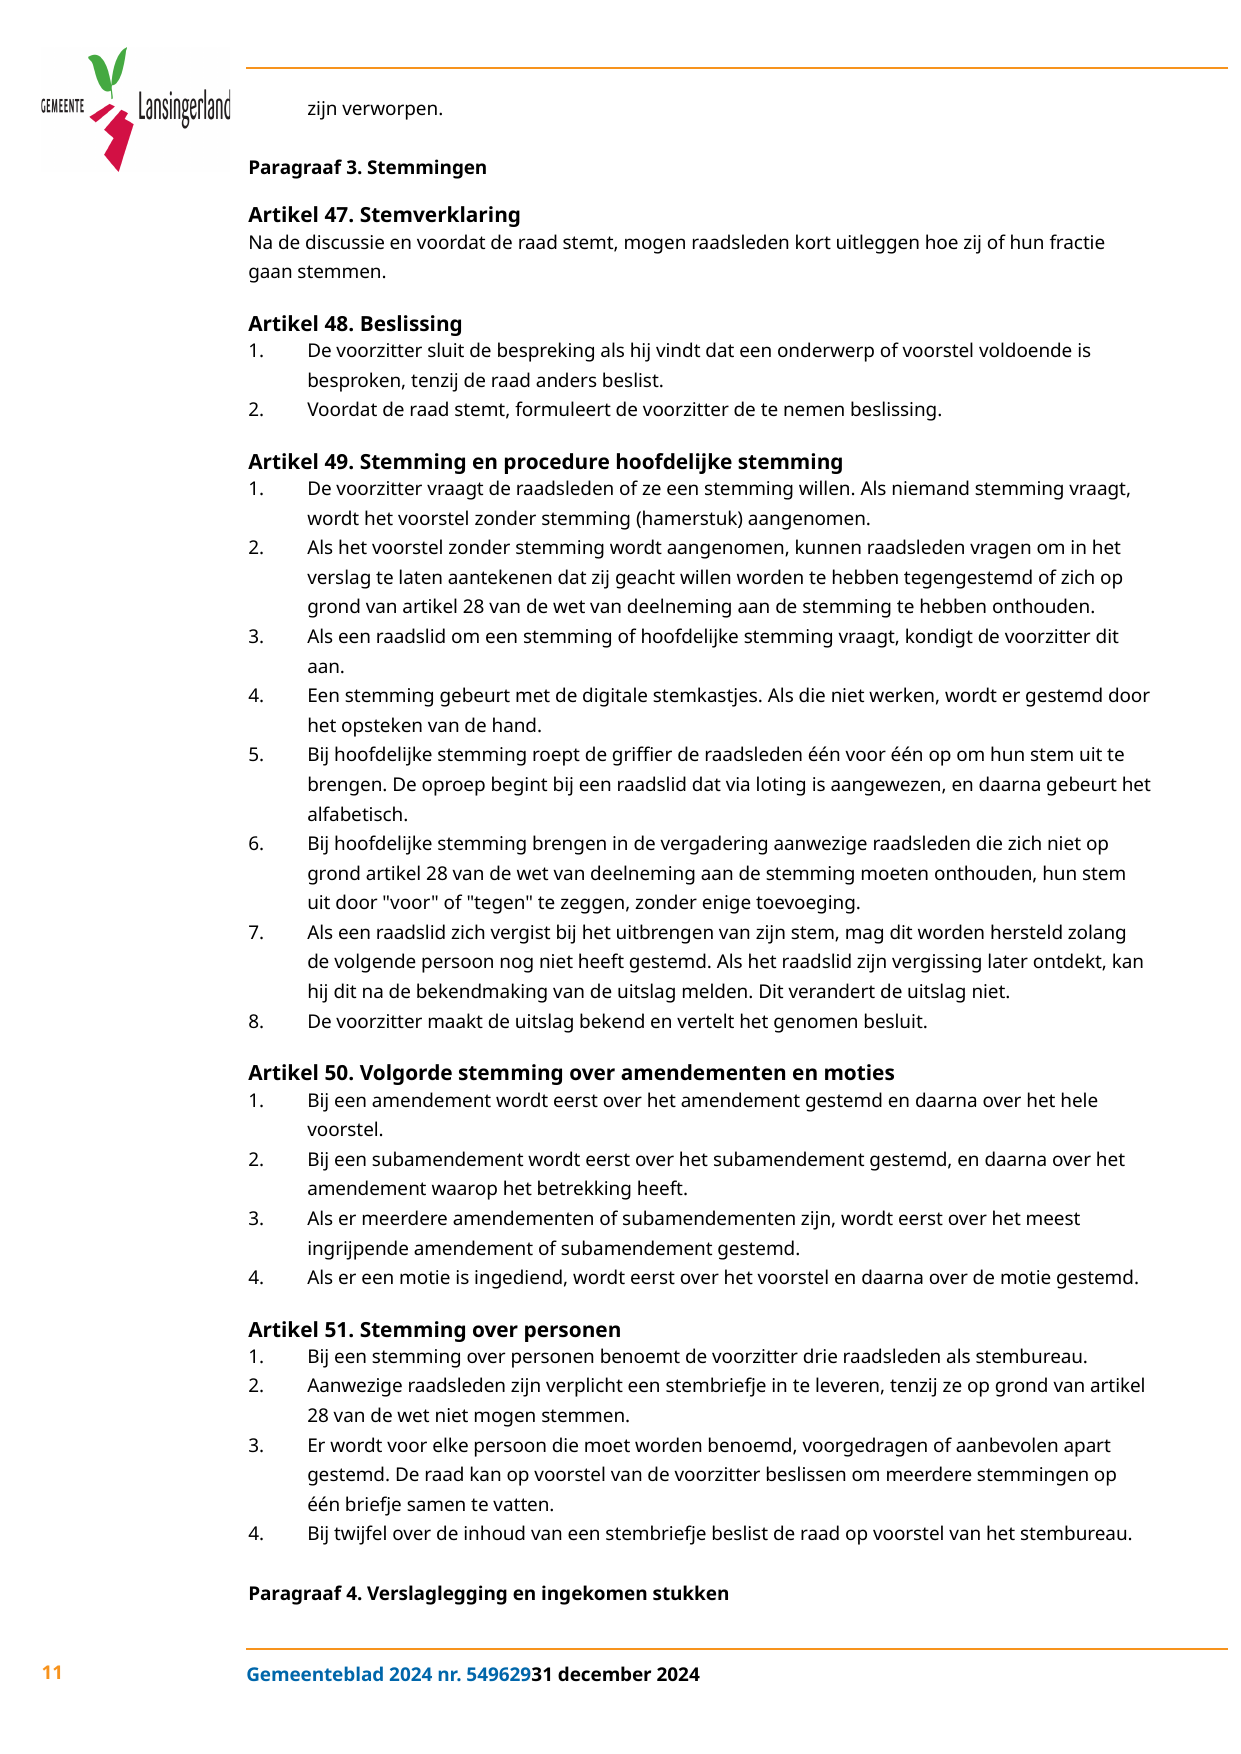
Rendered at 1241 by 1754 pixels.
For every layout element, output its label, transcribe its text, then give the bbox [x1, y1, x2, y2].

list Bij twijfel over de inhoud van een stembriefje beslist de raad op voorstel van het stembureau. [248, 1521, 1152, 1546]
list Als een raadslid om een stemming of hoofdelijke stemming vraagt, kondigt de voorzitter dit aan. [248, 623, 1152, 679]
list De voorzitter sluit de bespreking als hij vindt dat een onderwerp of voorstel voldoende is besproken, tenzij de raad anders beslist. [248, 337, 1152, 393]
list De voorzitter vraagt de raadsleden of ze een stemming willen. Als niemand stemming vraagt, wordt het voorstel zonder stemming (hamerstuk) aangenomen. [248, 475, 1152, 531]
list Als het voorstel zonder stemming wordt aangenomen, kunnen raadsleden vragen om in het verslag te laten aantekenen dat zij geacht willen worden te hebben tegengestemd of zich op grond van artikel 28 van de wet van deelneming aan de stemming te hebben onthouden. [248, 534, 1152, 619]
list Bij een subamendement wordt eerst over het subamendement gestemd, en daarna over het amendement waarop het betrekking heeft. [248, 1146, 1152, 1201]
text Artikel 47. Stemverklaring [248, 201, 1152, 229]
list Bij hoofdelijke stemming brengen in de vergadering aanwezige raadsleden die zich niet op grond artikel 28 van de wet van deelneming aan de stemming moeten onthouden, hun stem uit door "voor" of "tegen" te zeggen, zonder enige toevoeging. [248, 830, 1152, 915]
list Voordat de raad stemt, formuleert de voorzitter de te nemen beslissing. [248, 397, 1152, 422]
list Aanwezige raadsleden zijn verplicht een stembriefje in te leveren, tenzij ze op grond van artikel 28 van de wet niet mogen stemmen. [248, 1373, 1152, 1428]
list Bij een amendement wordt eerst over het amendement gestemd en daarna over het hele voorstel. [248, 1087, 1152, 1142]
text Paragraaf 4. Verslaglegging en ingekomen stukken [248, 1580, 1152, 1606]
text Paragraaf 3. Stemmingen [248, 154, 1152, 180]
list Bij een stemming over personen benoemt de voorzitter drie raadsleden als stembureau. [248, 1343, 1152, 1369]
text Artikel 51. Stemming over personen [248, 1315, 1152, 1343]
text Artikel 49. Stemming en procedure hoofdelijke stemming [248, 447, 1152, 475]
text Na de discussie en voordat de raad stemt, mogen raadsleden kort uitleggen hoe zij of hun fractie [248, 229, 1152, 255]
list Er wordt voor elke persoon die moet worden benoemd, voorgedragen of aanbevolen apart gestemd. De raad kan op voorstel van de voorzitter beslissen om meerdere stemmingen op één briefje samen te vatten. [248, 1432, 1152, 1517]
picture [41, 47, 231, 172]
list De voorzitter maakt de uitslag bekend en vertelt het genomen besluit. [248, 1008, 1152, 1034]
list Als er een motie is ingediend, wordt eerst over het voorstel en daarna over de motie gestemd. [248, 1264, 1152, 1290]
list Een stemming gebeurt met de digitale stemkastjes. Als die niet werken, wordt er gestemd door het opsteken van de hand. [248, 682, 1152, 738]
list Bij hoofdelijke stemming roept de griffier de raadsleden één voor één op om hun stem uit te brengen. De oproep begint bij een raadslid dat via loting is aangewezen, en daarna gebeurt het alfabetisch. [248, 742, 1152, 827]
list zijn verworpen. [248, 95, 1152, 121]
text gaan stemmen. [248, 258, 1152, 284]
list Als een raadslid zich vergist bij het uitbrengen van zijn stem, mag dit worden hersteld zolang de volgende persoon nog niet heeft gestemd. Als het raadslid zijn vergissing later ontdekt, kan hij dit na de bekendmaking van de uitslag melden. Dit verandert de uitslag niet. [248, 919, 1152, 1004]
text Artikel 50. Volgorde stemming over amendementen en moties [248, 1058, 1152, 1087]
text Artikel 48. Beslissing [248, 309, 1152, 337]
list Als er meerdere amendementen of subamendementen zijn, wordt eerst over het meest ingrijpende amendement of subamendement gestemd. [248, 1205, 1152, 1260]
